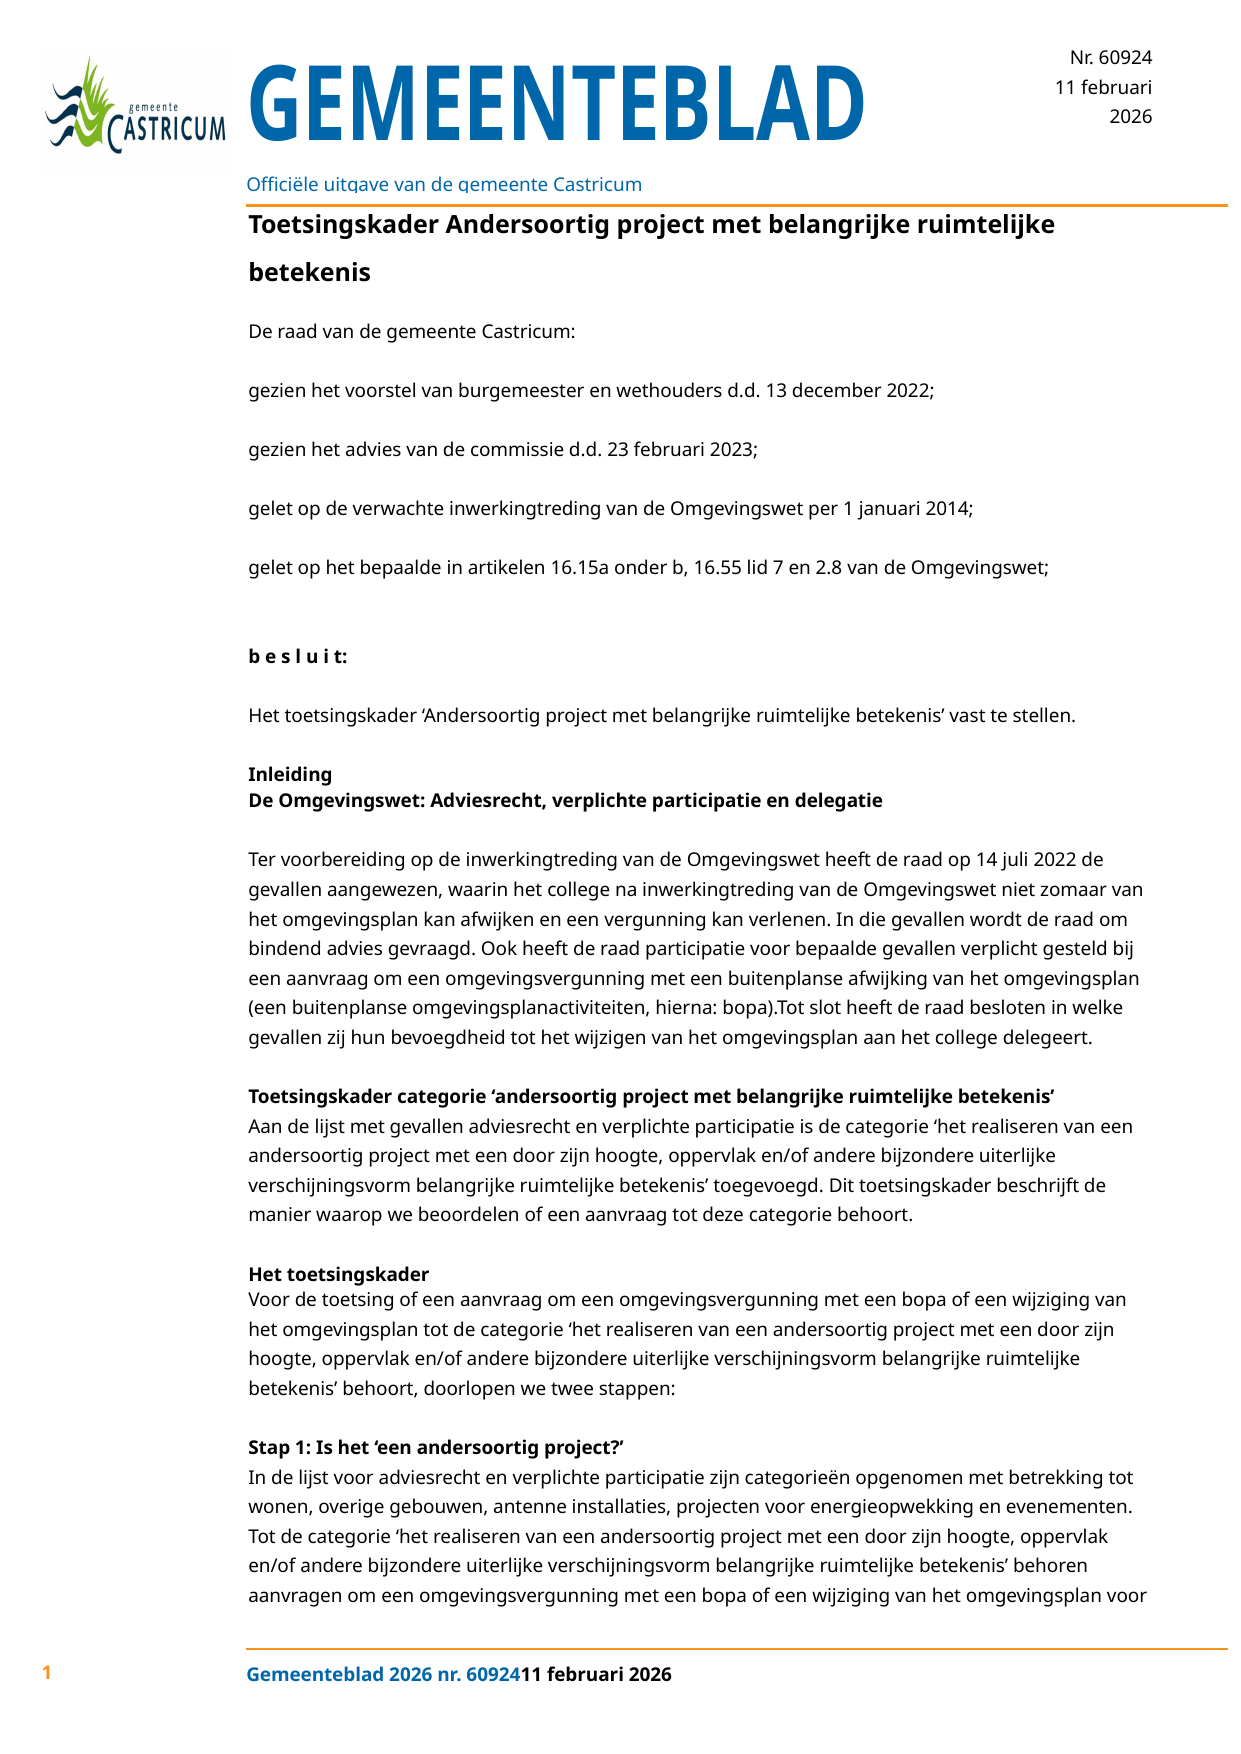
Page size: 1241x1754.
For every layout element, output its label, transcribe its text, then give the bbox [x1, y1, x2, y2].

text In de lijst voor adviesrecht en verplichte participatie zijn categorieën opgenomen met betrekking tot wonen, overige gebouwen, antenne installaties, projecten voor energieopwekking en evenementen. Tot de categorie ‘het realiseren van een andersoortig project met een door zijn hoogte, oppervlak en/of andere bijzondere uiterlijke verschijningsvorm belangrijke ruimtelijke betekenis’ behoren aanvragen om een omgevingsvergunning met een bopa of een wijziging van het omgevingsplan voor [248, 1464, 1152, 1608]
text b e s l u i t: [248, 643, 1152, 669]
text Voor de toetsing of een aanvraag om een omgevingsvergunning met een bopa of een wijziging van het omgevingsplan tot de categorie ‘het realiseren van een andersoortig project met een door zijn hoogte, oppervlak en/of andere bijzondere uiterlijke verschijningsvorm belangrijke ruimtelijke betekenis’ behoort, doorlopen we twee stappen: [248, 1286, 1152, 1401]
text Het toetsingskader ‘Andersoortig project met belangrijke ruimtelijke betekenis’ vast te stellen. [248, 702, 1152, 728]
text Het toetsingskader [248, 1261, 1152, 1286]
text Aan de lijst met gevallen adviesrecht en verplichte participatie is de categorie ‘het realiseren van een andersoortig project met een door zijn hoogte, oppervlak en/of andere bijzondere uiterlijke verschijningsvorm belangrijke ruimtelijke betekenis’ toegevoegd. Dit toetsingskader beschrijft de manier waarop we beoordelen of een aanvraag tot deze categorie behoort. [248, 1113, 1152, 1227]
text gelet op het bepaalde in artikelen 16.15a onder b, 16.55 lid 7 en 2.8 van de Omgevingswet; [248, 554, 1152, 580]
text De Omgevingswet: Adviesrecht, verplichte participatie en delegatie [248, 787, 1152, 813]
text De raad van de gemeente Castricum: [248, 318, 1152, 344]
text Inleiding [248, 762, 1152, 787]
text gelet op de verwachte inwerkingtreding van de Omgevingswet per 1 januari 2014; [248, 495, 1152, 521]
picture [41, 47, 231, 172]
text Toetsingskader categorie ‘andersoortig project met belangrijke ruimtelijke betekenis’ [248, 1083, 1152, 1109]
text Toetsingskader Andersoortig project met belangrijke ruimtelijke betekenis [248, 207, 1152, 288]
text Ter voorbereiding op de inwerkingtreding van de Omgevingswet heeft de raad op 14 juli 2022 de gevallen aangewezen, waarin het college na inwerkingtreding van de Omgevingswet niet zomaar van het omgevingsplan kan afwijken en een vergunning kan verlenen. In die gevallen wordt de raad om bindend advies gevraagd. Ook heeft de raad participatie voor bepaalde gevallen verplicht gesteld bij een aanvraag om een omgevingsvergunning met een buitenplanse afwijking van het omgevingsplan (een buitenplanse omgevingsplanactiviteiten, hierna: bopa).Tot slot heeft de raad besloten in welke gevallen zij hun bevoegdheid tot het wijzigen van het omgevingsplan aan het college delegeert. [248, 847, 1152, 1050]
text Stap 1: Is het ‘een andersoortig project?’ [248, 1434, 1152, 1460]
text gezien het advies van de commissie d.d. 23 februari 2023; [248, 436, 1152, 462]
text gezien het voorstel van burgemeester en wethouders d.d. 13 december 2022; [248, 377, 1152, 403]
